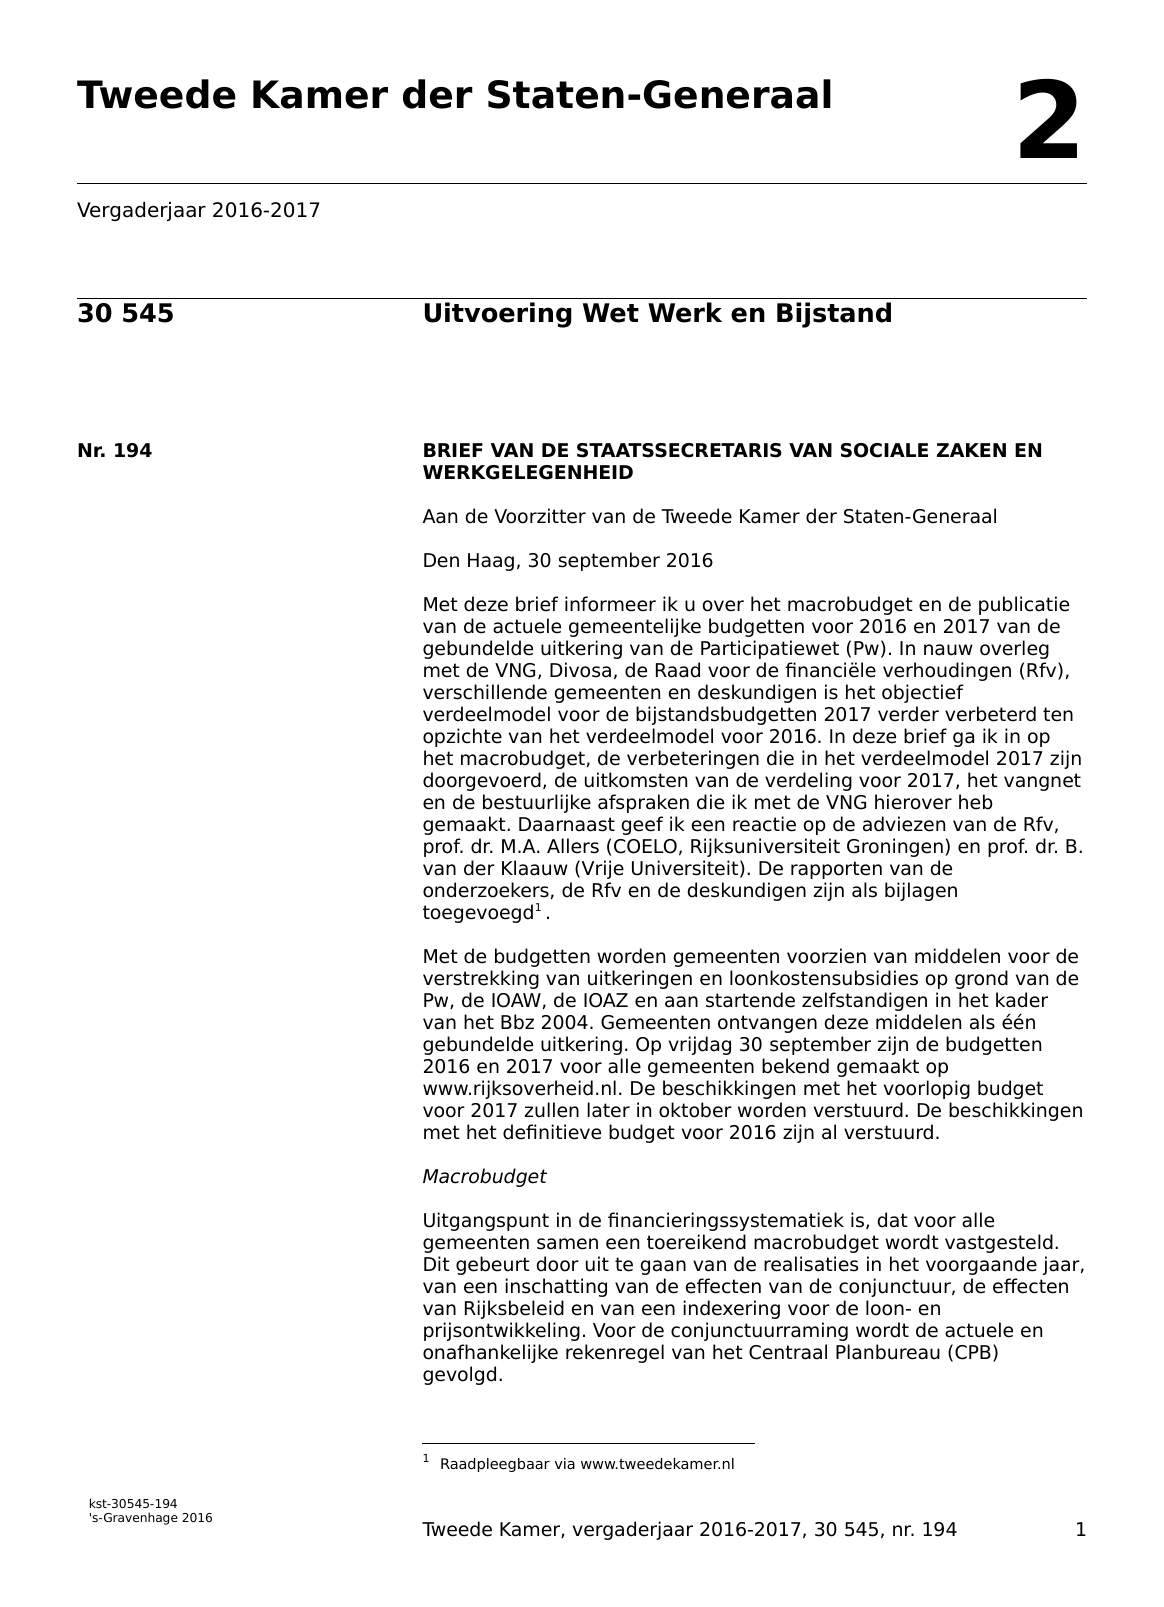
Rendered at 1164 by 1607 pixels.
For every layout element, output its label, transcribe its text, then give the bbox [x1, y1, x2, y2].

subtitle Macrobudget [422, 1166, 1087, 1188]
subtitle 30 545 Uitvoering Wet Werk en Bijstand [77, 299, 1087, 329]
text Met deze brief informeer ik u over het macrobudget en de publicatie van de actuele gemeentelijke budgetten voor 2016 en 2017 van de gebundelde uitkering van de Participatiewet (Pw). In nauw overleg met de VNG, Divosa, de Raad voor de financiële verhoudingen (Rfv), verschillende gemeenten en deskundigen is het objectief verdeelmodel voor de bijstandsbudgetten 2017 verder verbeterd ten opzichte van het verdeelmodel voor 2016. In deze brief ga ik in op het macrobudget, de verbeteringen die in het verdeelmodel 2017 zijn doorgevoerd, de uitkomsten van de verdeling voor 2017, het vangnet en de bestuurlijke afspraken die ik met de VNG hierover heb gemaakt. Daarnaast geef ik een reactie op de adviezen van de Rfv, prof. dr. M.A. Allers (COELO, Rijksuniversiteit Groningen) en prof. dr. B. van der Klaauw (Vrije Universiteit). De rapporten van de onderzoekers, de Rfv en de deskundigen zijn als bijlagen toegevoegd. [422, 594, 1087, 924]
text Den Haag, 30 september 2016 [422, 550, 1087, 572]
text Met de budgetten worden gemeenten voorzien van middelen voor de verstrekking van uitkeringen en loonkostensubsidies op grond van de Pw, de IOAW, de IOAZ en aan startende zelfstandigen in het kader van het Bbz 2004. Gemeenten ontvangen deze middelen als één gebundelde uitkering. Op vrijdag 30 september zijn de budgetten 2016 en 2017 voor alle gemeenten bekend gemaakt op www.rijksoverheid.nl. De beschikkingen met het voorlopig budget voor 2017 zullen later in oktober worden verstuurd. De beschikkingen met het definitieve budget voor 2016 zijn al verstuurd. [422, 946, 1087, 1144]
table_header Tweede Kamer der Staten-Generaal [77, 59, 886, 183]
text Aan de Voorzitter van de Tweede Kamer der Staten-Generaal [422, 506, 1087, 528]
table_cell Vergaderjaar 2016-2017 [77, 184, 1087, 298]
text Raadpleegbaar via www.tweedekamer.nl [422, 1452, 1087, 1474]
text kst-30545-194 [88, 1497, 323, 1511]
text 's-Gravenhage 2016 [88, 1511, 323, 1525]
subtitle Nr. 194 BRIEF VAN DE STAATSSECRETARIS VAN SOCIALE ZAKEN EN WERKGELEGENHEID [77, 440, 1087, 484]
text Uitgangspunt in de financieringssystematiek is, dat voor alle gemeenten samen een toereikend macrobudget wordt vastgesteld. Dit gebeurt door uit te gaan van de realisaties in het voorgaande jaar, van een inschatting van de effecten van de conjunctuur, de effecten van Rijksbeleid en van een indexering voor de loon- en prijsontwikkeling. Voor de conjunctuurraming wordt de actuele en onafhankelijke rekenregel van het Centraal Planbureau (CPB) gevolgd. [422, 1210, 1087, 1386]
table_header 2 [886, 59, 1087, 183]
